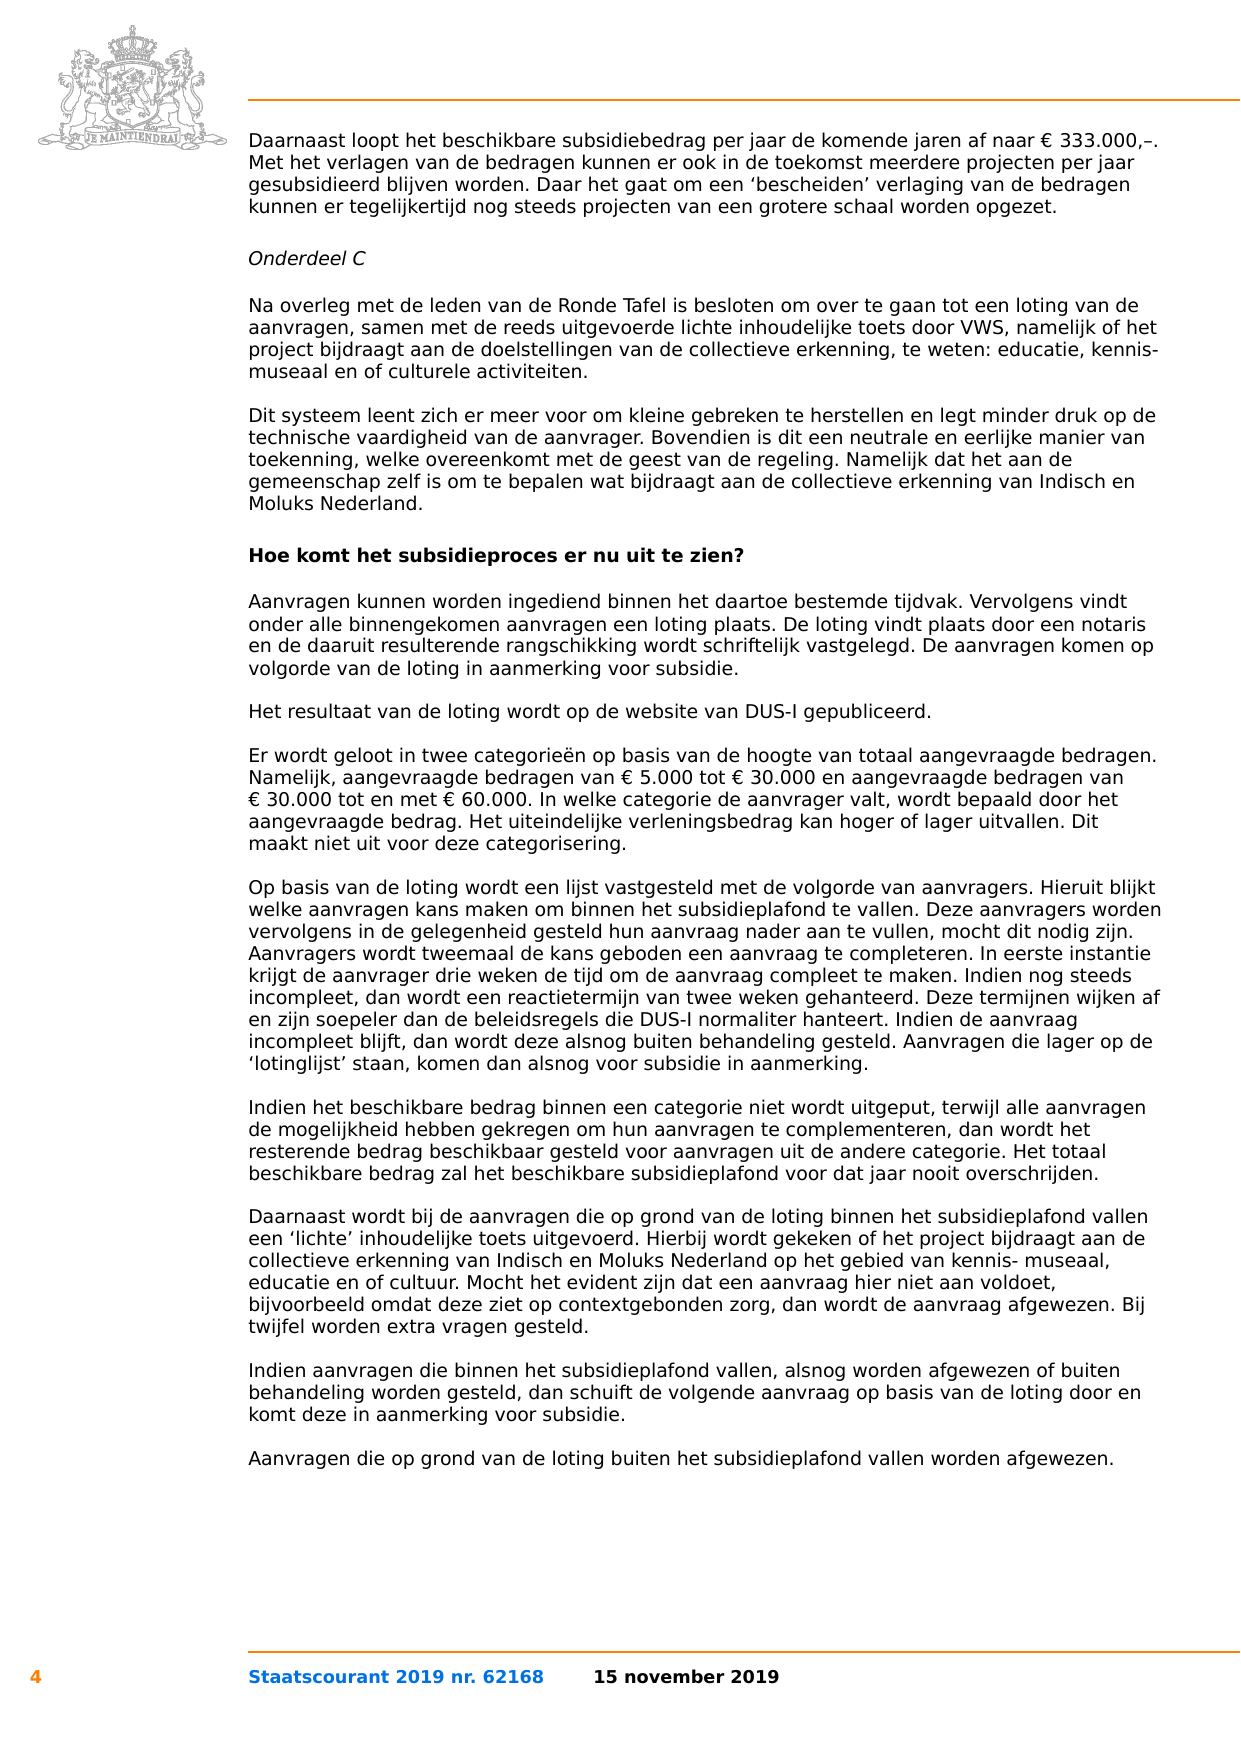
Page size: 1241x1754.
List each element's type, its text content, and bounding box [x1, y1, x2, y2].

text Op basis van de loting wordt een lijst vastgesteld met de volgorde van aanvragers. Hieruit blijkt welke aanvragen kans maken om binnen het subsidieplafond te vallen. Deze aanvragers worden vervolgens in de gelegenheid gesteld hun aanvraag nader aan te vullen, mocht dit nodig zijn. Aanvragers wordt tweemaal de kans geboden een aanvraag te completeren. In eerste instantie krijgt de aanvrager drie weken de tijd om de aanvraag compleet te maken. Indien nog steeds incompleet, dan wordt een reactietermijn van twee weken gehanteerd. Deze termijnen wijken af en zijn soepeler dan de beleidsregels die DUS-I normaliter hanteert. Indien de aanvraag incompleet blijft, dan wordt deze alsnog buiten behandeling gesteld. Aanvragen die lager op de ‘lotinglijst’ staan, komen dan alsnog voor subsidie in aanmerking. [248, 877, 1163, 1075]
picture [38, 25, 227, 150]
text Er wordt geloot in twee categorieën op basis van de hoogte van totaal aangevraagde bedragen. Namelijk, aangevraagde bedragen van € 5.000 tot € 30.000 en aangevraagde bedragen van € 30.000 tot en met € 60.000. In welke categorie de aanvrager valt, wordt bepaald door het aangevraagde bedrag. Het uiteindelijke verleningsbedrag kan hoger of lager uitvallen. Dit maakt niet uit voor deze categorisering. [248, 745, 1163, 855]
text Na overleg met de leden van de Ronde Tafel is besloten om over te gaan tot een loting van de aanvragen, samen met de reeds uitgevoerde lichte inhoudelijke toets door VWS, namelijk of het project bijdraagt aan de doelstellingen van de collectieve erkenning, te weten: educatie, kennis-museaal en of culturele activiteiten. [248, 295, 1163, 383]
text Daarnaast wordt bij de aanvragen die op grond van de loting binnen het subsidieplafond vallen een ‘lichte’ inhoudelijke toets uitgevoerd. Hierbij wordt gekeken of het project bijdraagt aan de collectieve erkenning van Indisch en Moluks Nederland op het gebied van kennis- museaal, educatie en of cultuur. Mocht het evident zijn dat een aanvraag hier niet aan voldoet, bijvoorbeeld omdat deze ziet op contextgebonden zorg, dan wordt de aanvraag afgewezen. Bij twijfel worden extra vragen gesteld. [248, 1206, 1163, 1338]
text Dit systeem leent zich er meer voor om kleine gebreken te herstellen en legt minder druk op de technische vaardigheid van de aanvrager. Bovendien is dit een neutrale en eerlijke manier van toekenning, welke overeenkomt met de geest van de regeling. Namelijk dat het aan de gemeenschap zelf is om te bepalen wat bijdraagt aan de collectieve erkenning van Indisch en Moluks Nederland. [248, 404, 1163, 514]
text Daarnaast loopt het beschikbare subsidiebedrag per jaar de komende jaren af naar € 333.000,–. Met het verlagen van de bedragen kunnen er ook in de toekomst meerdere projecten per jaar gesubsidieerd blijven worden. Daar het gaat om een ‘bescheiden’ verlaging van de bedragen kunnen er tegelijkertijd nog steeds projecten van een grotere schaal worden opgezet. [248, 130, 1163, 218]
text Aanvragen kunnen worden ingediend binnen het daartoe bestemde tijdvak. Vervolgens vindt onder alle binnengekomen aanvragen een loting plaats. De loting vindt plaats door een notaris en de daaruit resulterende rangschikking wordt schriftelijk vastgelegd. De aanvragen komen op volgorde van de loting in aanmerking voor subsidie. [248, 591, 1163, 679]
subtitle Hoe komt het subsidieproces er nu uit te zien? [248, 544, 1163, 566]
text Indien het beschikbare bedrag binnen een categorie niet wordt uitgeput, terwijl alle aanvragen de mogelijkheid hebben gekregen om hun aanvragen te complementeren, dan wordt het resterende bedrag beschikbaar gesteld voor aanvragen uit de andere categorie. Het totaal beschikbare bedrag zal het beschikbare subsidieplafond voor dat jaar nooit overschrijden. [248, 1097, 1163, 1184]
text Het resultaat van de loting wordt op de website van DUS-I gepubliceerd. [248, 701, 1163, 723]
subtitle Onderdeel C [248, 248, 1163, 270]
text Indien aanvragen die binnen het subsidieplafond vallen, alsnog worden afgewezen of buiten behandeling worden gesteld, dan schuift de volgende aanvraag op basis van de loting door en komt deze in aanmerking voor subsidie. [248, 1360, 1163, 1426]
text Aanvragen die op grond van de loting buiten het subsidieplafond vallen worden afgewezen. [248, 1448, 1163, 1470]
